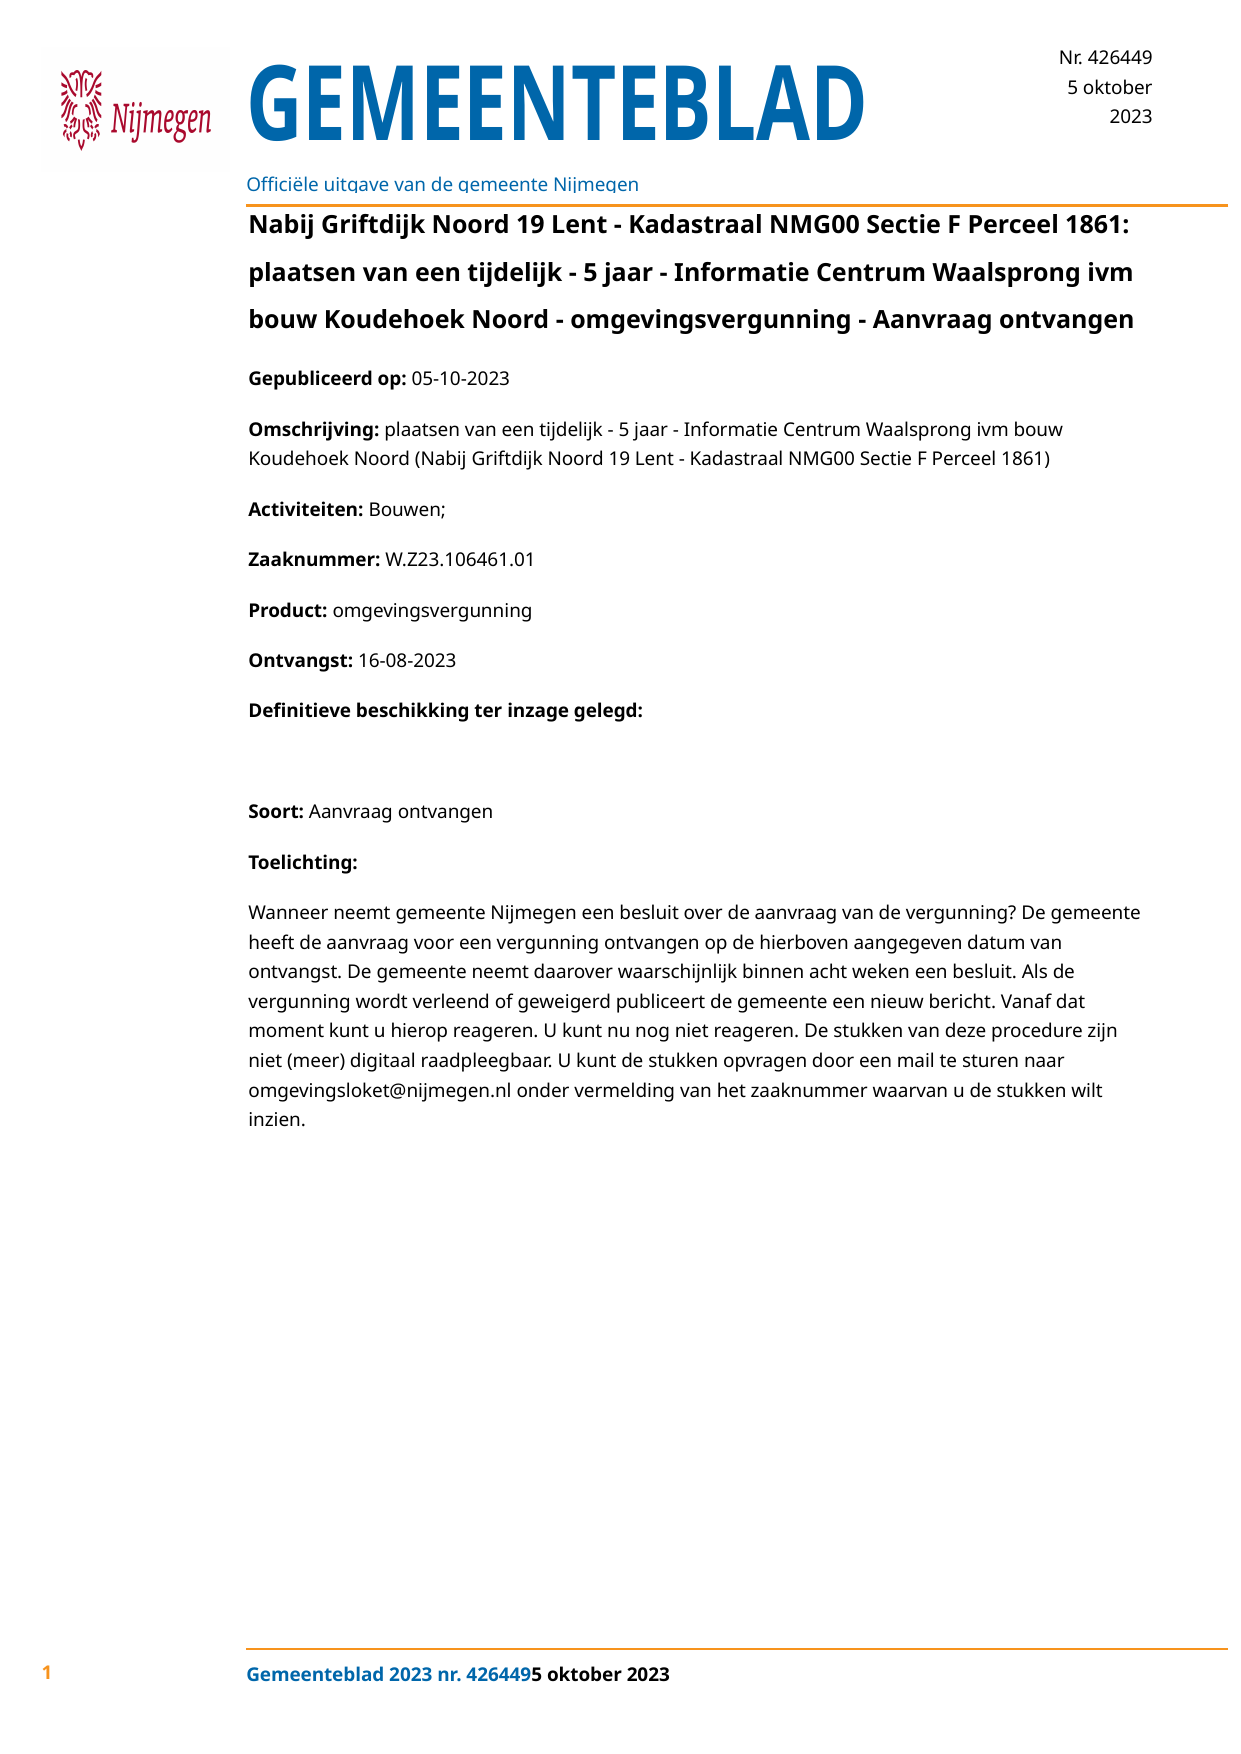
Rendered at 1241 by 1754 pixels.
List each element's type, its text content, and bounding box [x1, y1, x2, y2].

text Wanneer neemt gemeente Nijmegen een besluit over de aanvraag van de vergunning? De gemeente heeft de aanvraag voor een vergunning ontvangen op de hierboven aangegeven datum van ontvangst. De gemeente neemt daarover waarschijnlijk binnen acht weken een besluit. Als de vergunning wordt verleend of geweigerd publiceert de gemeente een nieuw bericht. Vanaf dat moment kunt u hierop reageren. U kunt nu nog niet reageren. De stukken van deze procedure zijn niet (meer) digitaal raadpleegbaar. U kunt de stukken opvragen door een mail te sturen naar omgevingsloket@nijmegen.nl onder vermelding van het zaaknummer waarvan u de stukken wilt inzien. [248, 899, 1152, 1132]
text Activiteiten: Bouwen; [248, 496, 1152, 522]
text Product: omgevingsvergunning [248, 597, 1152, 622]
text Nabij Griftdijk Noord 19 Lent - Kadastraal NMG00 Sectie F Perceel 1861: plaatsen van een tijdelijk - 5 jaar - Informatie Centrum Waalsprong ivm bouw Koudehoek Noord - omgevingsvergunning - Aanvraag ontvangen [248, 207, 1152, 336]
text Gepubliceerd op: 05-10-2023 [248, 366, 1152, 391]
text Toelichting: [248, 849, 1152, 874]
picture [41, 47, 231, 172]
text Definitieve beschikking ter inzage gelegd: [248, 698, 1152, 723]
text Zaaknummer: W.Z23.106461.01 [248, 546, 1152, 572]
text Ontvangst: 16-08-2023 [248, 647, 1152, 673]
text Soort: Aanvraag ontvangen [248, 798, 1152, 824]
text Omschrijving: plaatsen van een tijdelijk - 5 jaar - Informatie Centrum Waalsprong ivm bouw Koudehoek Noord (Nabij Griftdijk Noord 19 Lent - Kadastraal NMG00 Sectie F Perceel 1861) [248, 416, 1152, 471]
